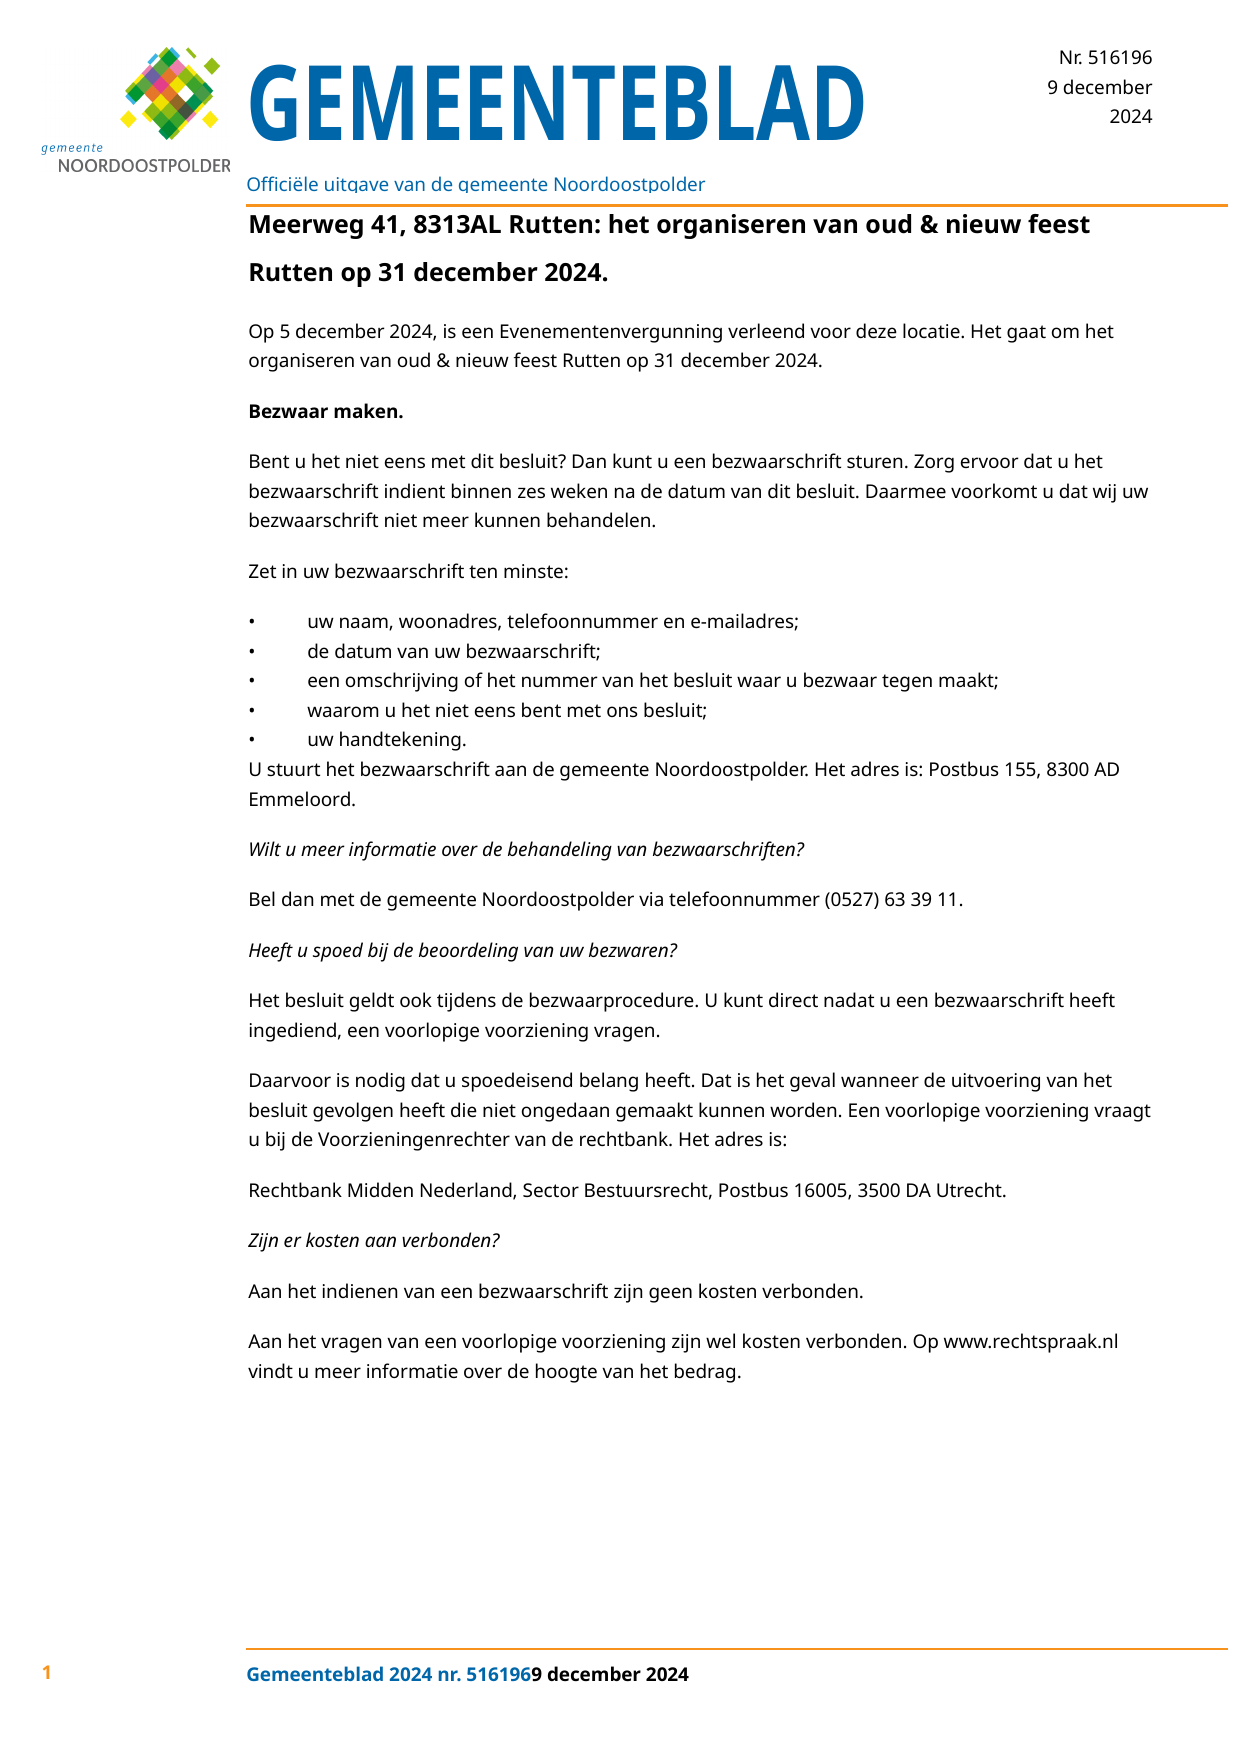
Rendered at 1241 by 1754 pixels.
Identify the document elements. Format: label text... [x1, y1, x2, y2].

text Bel dan met de gemeente Noordoostpolder via telefoonnummer (0527) 63 39 11. [248, 887, 1152, 912]
text Rechtbank Midden Nederland, Sector Bestuursrecht, Postbus 16005, 3500 DA Utrecht. [248, 1177, 1152, 1203]
text Daarvoor is nodig dat u spoedeisend belang heeft. Dat is het geval wanneer de uitvoering van het besluit gevolgen heeft die niet ongedaan gemaakt kunnen worden. Een voorlopige voorziening vraagt u bij de Voorzieningenrechter van de rechtbank. Het adres is: [248, 1067, 1152, 1152]
list een omschrijving of het nummer van het besluit waar u bezwaar tegen maakt; [248, 667, 1152, 693]
list waarom u het niet eens bent met ons besluit; [248, 697, 1152, 723]
text Aan het indienen van een bezwaarschrift zijn geen kosten verbonden. [248, 1278, 1152, 1304]
text Heeft u spoed bij de beoordeling van uw bezwaren? [248, 937, 1152, 963]
list uw handtekening. [248, 727, 1152, 752]
text Op 5 december 2024, is een Evenementenvergunning verleend voor deze locatie. Het gaat om het organiseren van oud & nieuw feest Rutten op 31 december 2024. [248, 318, 1152, 373]
text Zet in uw bezwaarschrift ten minste: [248, 558, 1152, 584]
text Wilt u meer informatie over de behandeling van bezwaarschriften? [248, 836, 1152, 862]
text Zijn er kosten aan verbonden? [248, 1227, 1152, 1253]
text Aan het vragen van een voorlopige voorziening zijn wel kosten verbonden. Op www.rechtspraak.nl vindt u meer informatie over de hoogte van het bedrag. [248, 1328, 1152, 1384]
text Het besluit geldt ook tijdens de bezwaarprocedure. U kunt direct nadat u een bezwaarschrift heeft ingediend, een voorlopige voorziening vragen. [248, 987, 1152, 1043]
text Bent u het niet eens met dit besluit? Dan kunt u een bezwaarschrift sturen. Zorg ervoor dat u het bezwaarschrift indient binnen zes weken na de datum van dit besluit. Daarmee voorkomt u dat wij uw bezwaarschrift niet meer kunnen behandelen. [248, 448, 1152, 533]
list uw naam, woonadres, telefoonnummer en e-mailadres; [248, 608, 1152, 634]
list de datum van uw bezwaarschrift; [248, 638, 1152, 664]
picture [41, 47, 231, 172]
text Meerweg 41, 8313AL Rutten: het organiseren van oud & nieuw feest Rutten op 31 december 2024. [248, 207, 1152, 288]
text U stuurt het bezwaarschrift aan de gemeente Noordoostpolder. Het adres is: Postbus 155, 8300 AD Emmeloord. [248, 756, 1152, 812]
text Bezwaar maken. [248, 398, 1152, 424]
